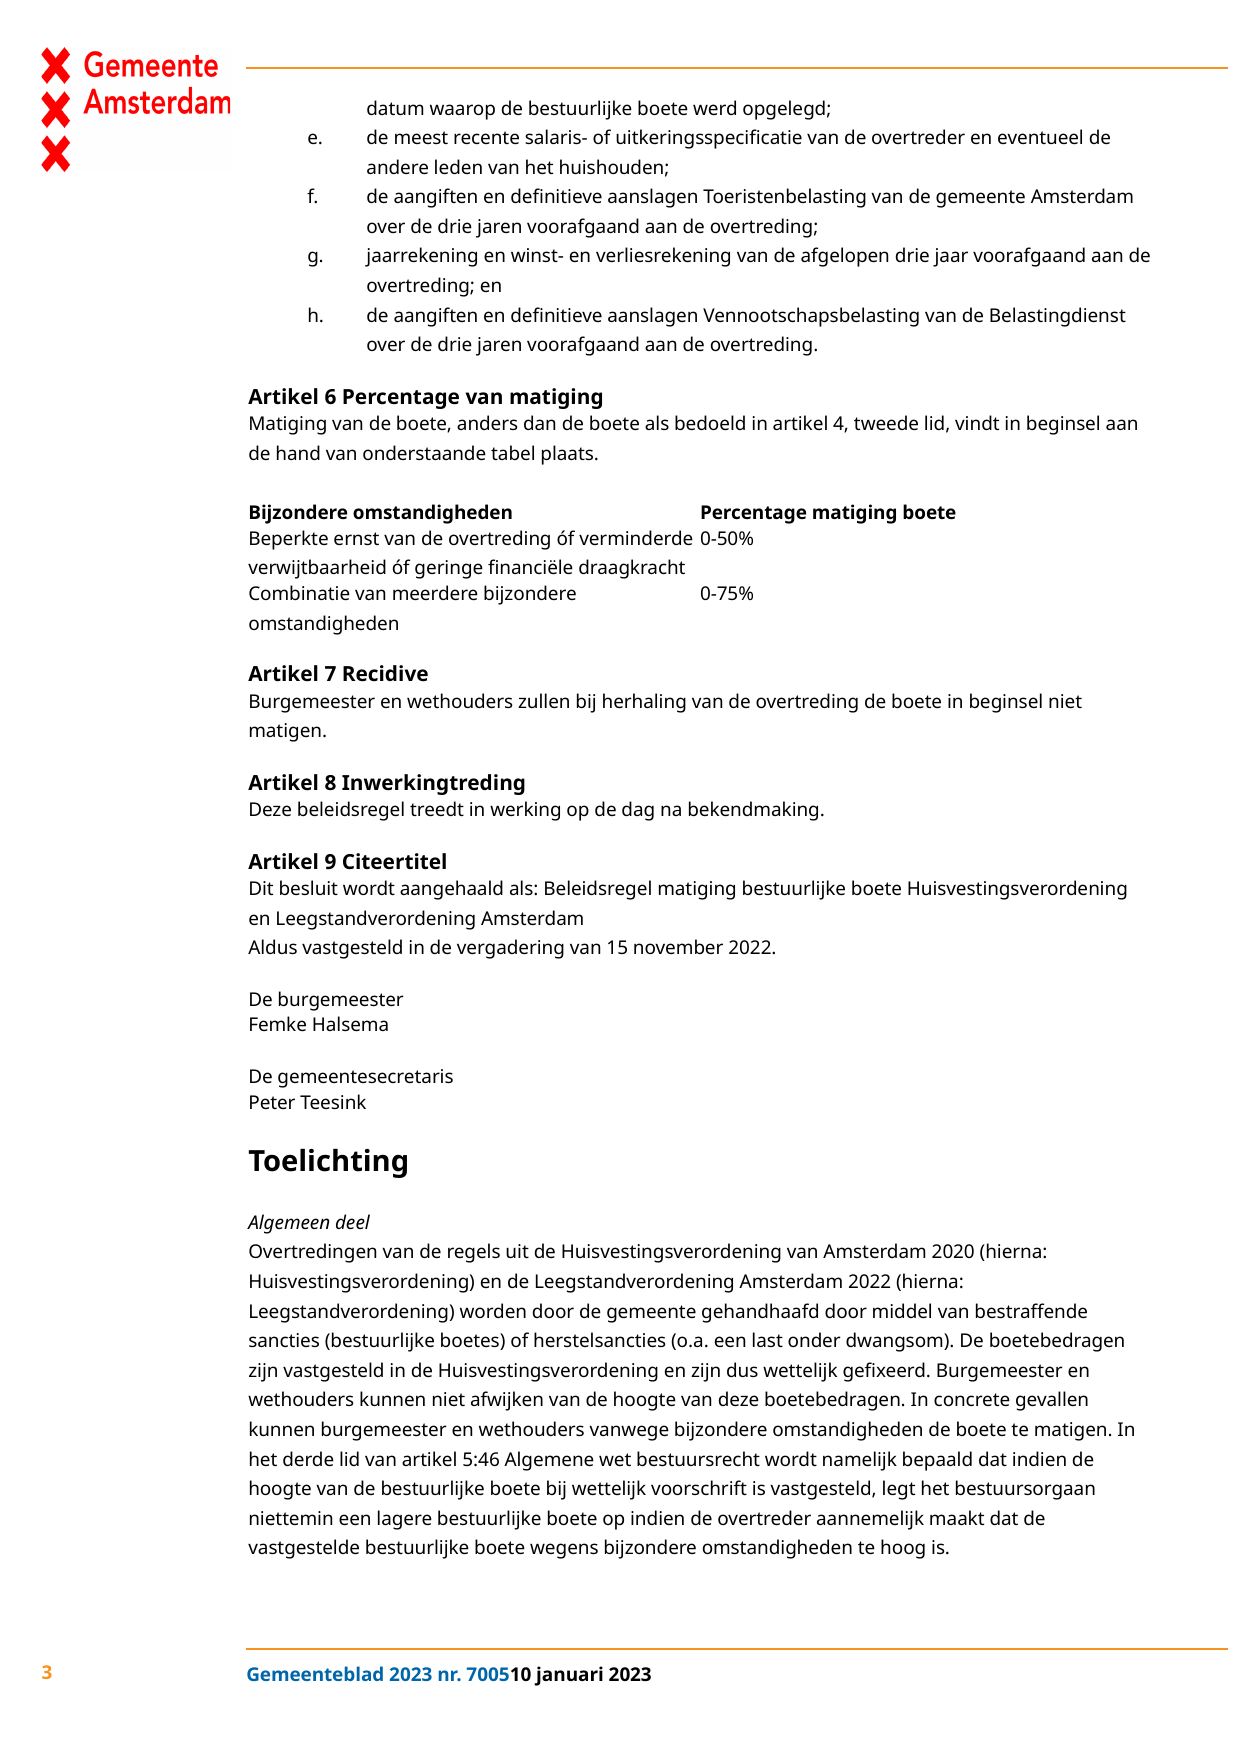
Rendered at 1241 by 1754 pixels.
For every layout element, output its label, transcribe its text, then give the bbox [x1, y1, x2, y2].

list de aangiften en definitieve aanslagen Toeristenbelasting van de gemeente Amsterdam over de drie jaren voorafgaand aan de overtreding; [307, 183, 1152, 239]
text Femke Halsema [248, 1012, 1152, 1037]
text Peter Teesink [248, 1089, 1152, 1114]
text Toelichting [248, 1140, 1152, 1180]
text Algemeen deel [248, 1209, 1152, 1235]
list de meest recente salaris- of uitkeringsspecificatie van de overtreder en eventueel de andere leden van het huishouden; [307, 124, 1152, 180]
table_cell 0-50% [700, 525, 1152, 580]
picture [41, 47, 231, 172]
table_cell 0-75% [700, 580, 1152, 636]
list de aangiften en definitieve aanslagen Vennootschapsbelasting van de Belastingdienst over de drie jaren voorafgaand aan de overtreding. [307, 302, 1152, 357]
table_header Bijzondere omstandigheden [248, 499, 700, 525]
table_cell Beperkte ernst van de overtreding óf verminderde verwijtbaarheid óf geringe financiële draagkracht [248, 525, 700, 580]
text Deze beleidsregel treedt in werking op de dag na bekendmaking. [248, 796, 1152, 822]
text Artikel 6 Percentage van matiging [248, 382, 1152, 410]
table_header Percentage matiging boete [700, 499, 1152, 525]
text Dit besluit wordt aangehaald als: Beleidsregel matiging bestuurlijke boete Huisvestingsverordening en Leegstandverordening Amsterdam [248, 875, 1152, 931]
text Burgemeester en wethouders zullen bij herhaling van de overtreding de boete in beginsel niet matigen. [248, 688, 1152, 743]
text Artikel 9 Citeertitel [248, 847, 1152, 875]
text De gemeentesecretaris [248, 1063, 1152, 1089]
list jaarrekening en winst- en verliesrekening van de afgelopen drie jaar voorafgaand aan de overtreding; en [307, 243, 1152, 298]
list datum waarop de bestuurlijke boete werd opgelegd; [307, 95, 1152, 121]
text De burgemeester [248, 986, 1152, 1012]
text Aldus vastgesteld in de vergadering van 15 november 2022. [248, 934, 1152, 960]
text Artikel 8 Inwerkingtreding [248, 768, 1152, 796]
text Overtredingen van de regels uit de Huisvestingsverordening van Amsterdam 2020 (hierna: Huisvestingsverordening) en de Leegstandverordening Amsterdam 2022 (hierna: Leegstandverordening) worden door de gemeente gehandhaafd door middel van bestraffende sancties (bestuurlijke boetes) of herstelsancties (o.a. een last onder dwangsom). De boetebedragen zijn vastgesteld in de Huisvestingsverordening en zijn dus wettelijk gefixeerd. Burgemeester en wethouders kunnen niet afwijken van de hoogte van deze boetebedragen. In concrete gevallen kunnen burgemeester en wethouders vanwege bijzondere omstandigheden de boete te matigen. In het derde lid van artikel 5:46 Algemene wet bestuursrecht wordt namelijk bepaald dat indien de hoogte van de bestuurlijke boete bij wettelijk voorschrift is vastgesteld, legt het bestuursorgaan niettemin een lagere bestuurlijke boete op indien de overtreder aannemelijk maakt dat de vastgestelde bestuurlijke boete wegens bijzondere omstandigheden te hoog is. [248, 1239, 1152, 1560]
table_cell Combinatie van meerdere bijzondere omstandigheden [248, 580, 700, 636]
text Matiging van de boete, anders dan de boete als bedoeld in artikel 4, tweede lid, vindt in beginsel aan de hand van onderstaande tabel plaats. [248, 410, 1152, 466]
text Artikel 7 Recidive [248, 659, 1152, 688]
